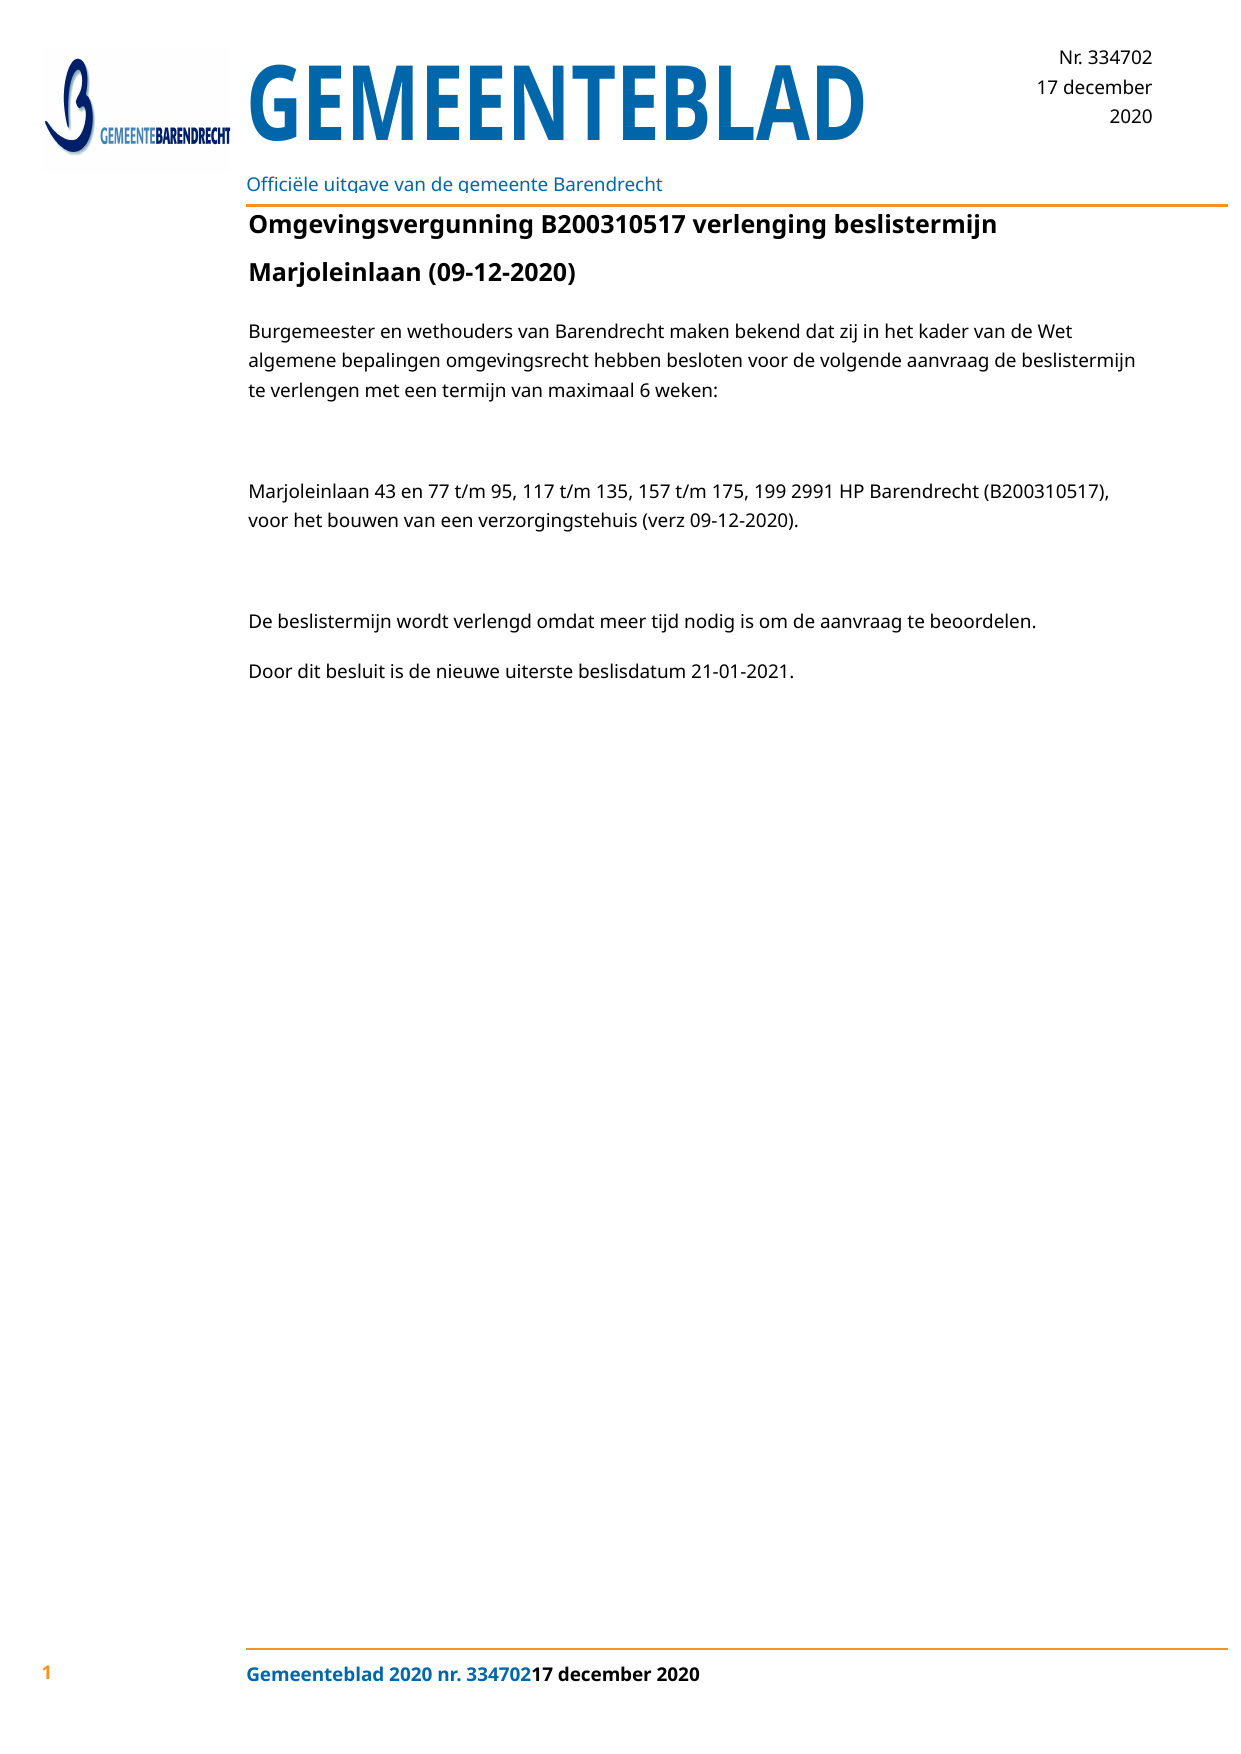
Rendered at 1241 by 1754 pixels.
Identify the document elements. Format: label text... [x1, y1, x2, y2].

text De beslistermijn wordt verlengd omdat meer tijd nodig is om de aanvraag te beoordelen. [248, 608, 1152, 634]
text Door dit besluit is de nieuwe uiterste beslisdatum 21-01-2021. [248, 659, 1152, 684]
text Omgevingsvergunning B200310517 verlenging beslistermijn Marjoleinlaan (09-12-2020) [248, 207, 1152, 288]
text Marjoleinlaan 43 en 77 t/m 95, 117 t/m 135, 157 t/m 175, 199 2991 HP Barendrecht (B200310517), voor het bouwen van een verzorgingstehuis (verz 09-12-2020). [248, 478, 1152, 533]
picture [41, 47, 231, 172]
text Burgemeester en wethouders van Barendrecht maken bekend dat zij in het kader van de Wet algemene bepalingen omgevingsrecht hebben besloten voor de volgende aanvraag de beslistermijn te verlengen met een termijn van maximaal 6 weken: [248, 318, 1152, 403]
